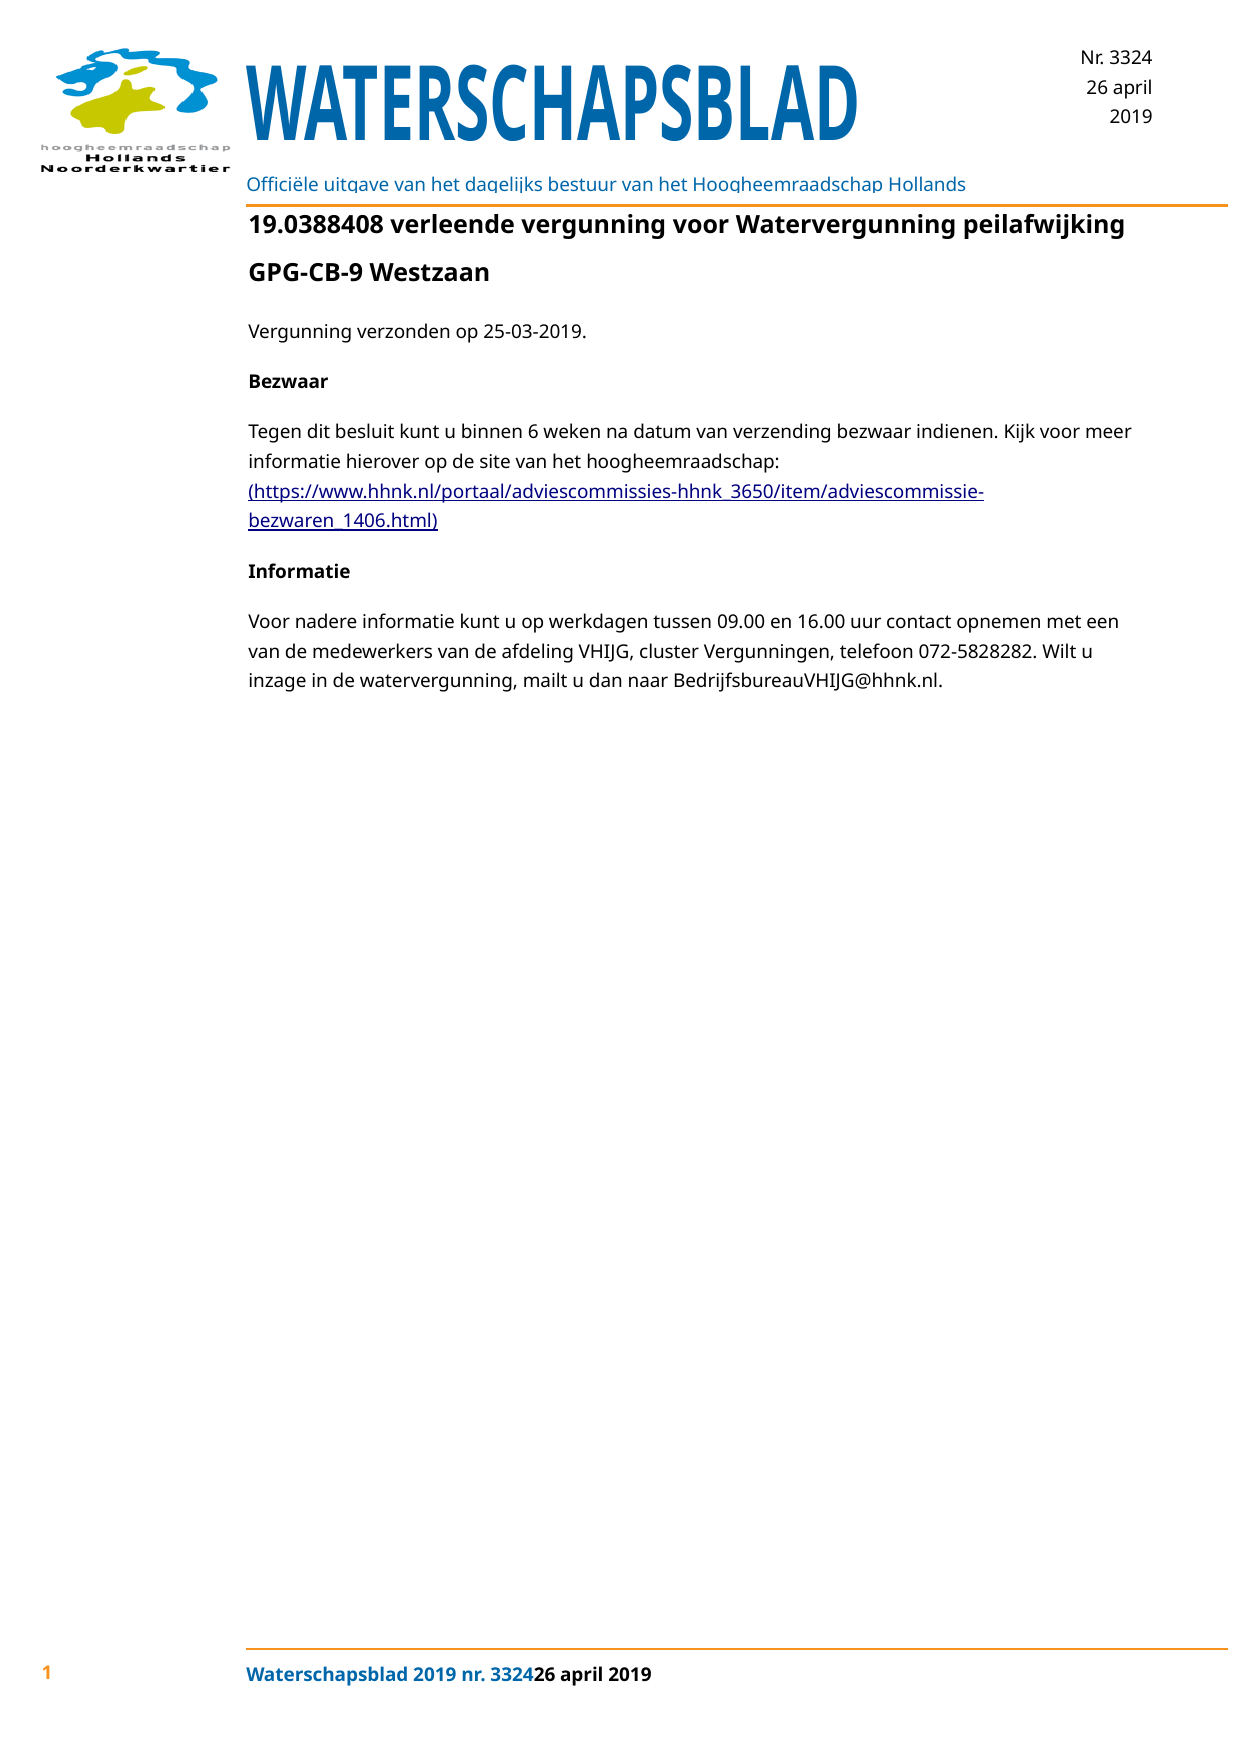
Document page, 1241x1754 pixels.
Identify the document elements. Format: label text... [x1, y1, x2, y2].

text Voor nadere informatie kunt u op werkdagen tussen 09.00 en 16.00 uur contact opnemen met een van de medewerkers van de afdeling VHIJG, cluster Vergunningen, telefoon 072-5828282. Wilt u inzage in de watervergunning, mailt u dan naar BedrijfsbureauVHIJG@hhnk.nl. [248, 608, 1152, 693]
text Tegen dit besluit kunt u binnen 6 weken na datum van verzending bezwaar indienen. Kijk voor meer informatie hierover op de site van het hoogheemraadschap: (https://www.hhnk.nl/portaal/adviescommissies-hhnk_3650/item/adviescommissie-bezwaren_1406.html) [248, 419, 1152, 533]
text 19.0388408 verleende vergunning voor Watervergunning peilafwijking GPG-CB-9 Westzaan [248, 207, 1152, 288]
text Bezwaar [248, 368, 1152, 394]
picture [41, 47, 231, 172]
text Vergunning verzonden op 25-03-2019. [248, 318, 1152, 344]
text Informatie [248, 558, 1152, 584]
